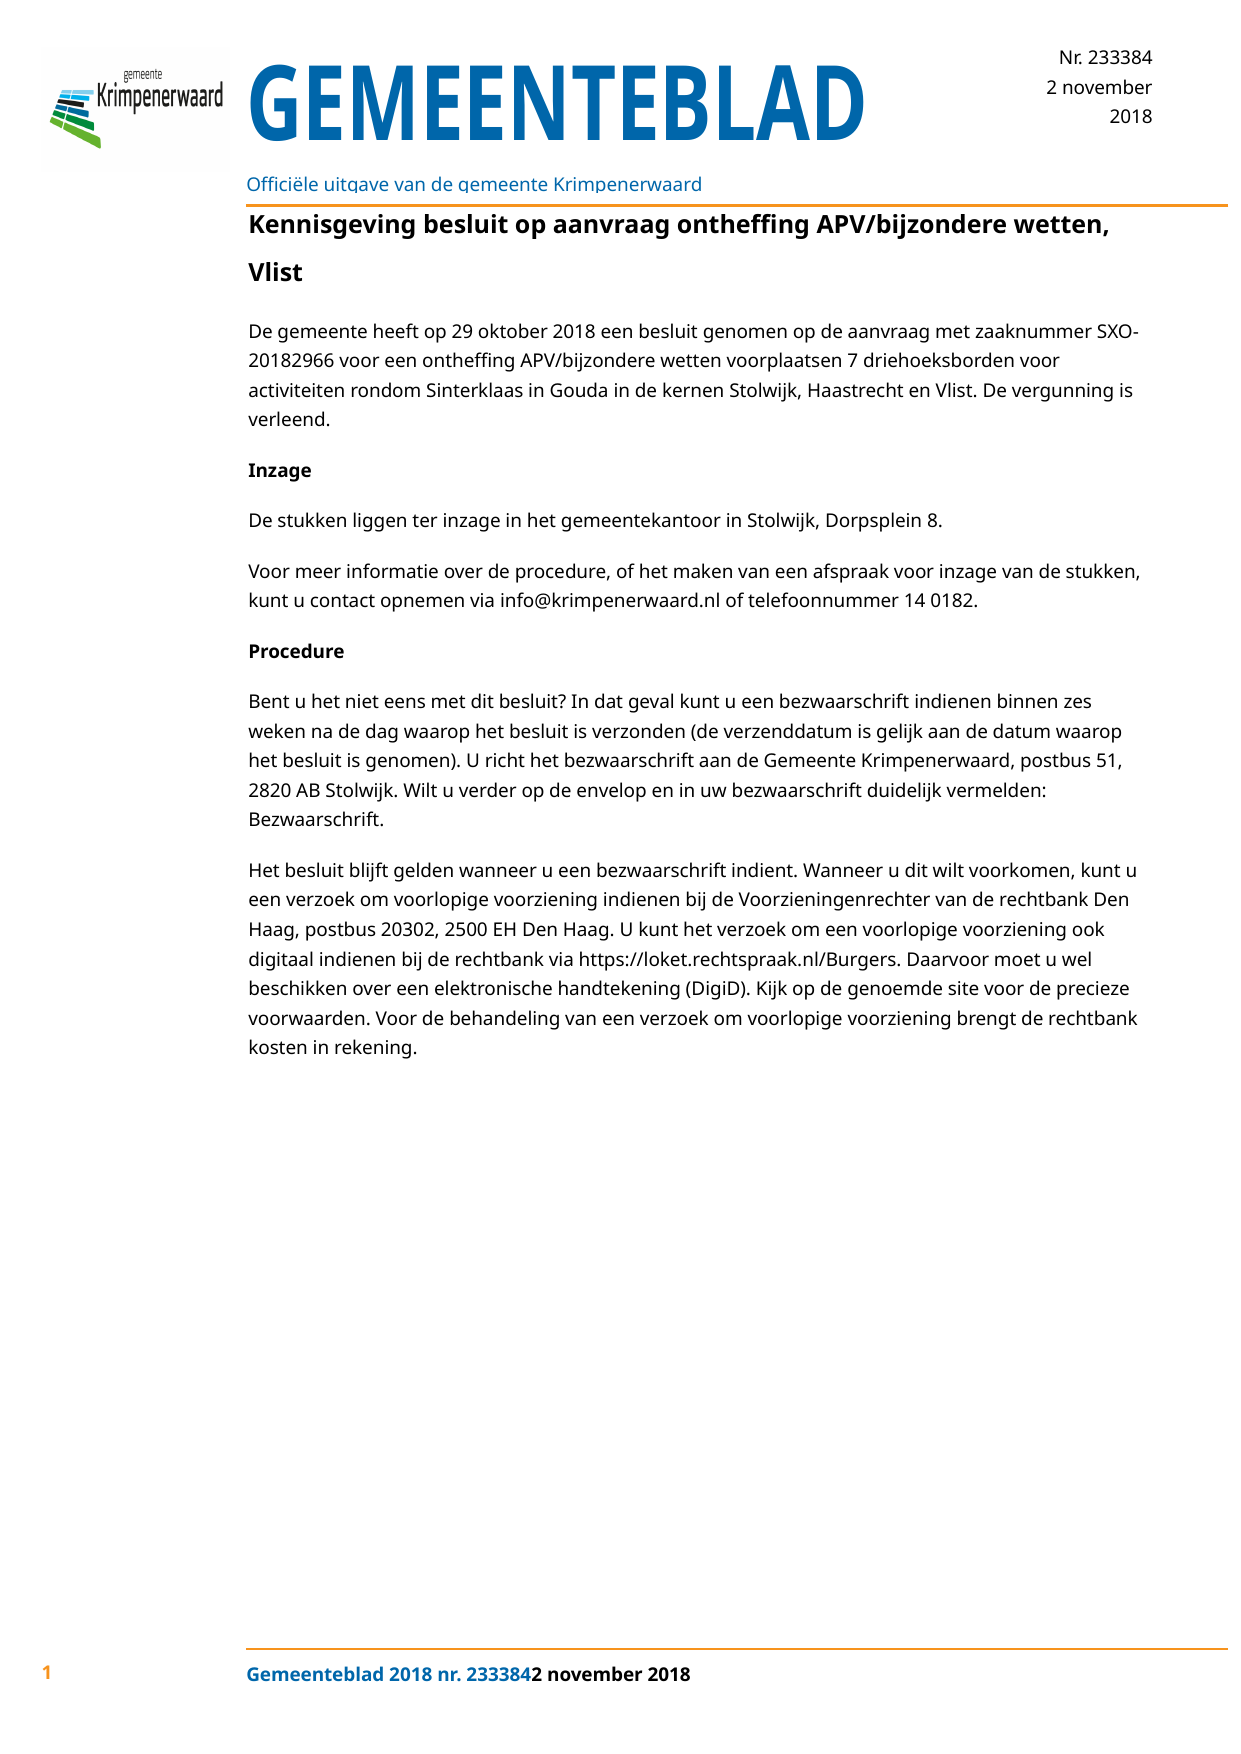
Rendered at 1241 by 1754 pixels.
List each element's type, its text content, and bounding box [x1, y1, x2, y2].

text Procedure [248, 638, 1152, 664]
text Bent u het niet eens met dit besluit? In dat geval kunt u een bezwaarschrift indienen binnen zes weken na de dag waarop het besluit is verzonden (de verzenddatum is gelijk aan de datum waarop het besluit is genomen). U richt het bezwaarschrift aan de Gemeente Krimpenerwaard, postbus 51, 2820 AB Stolwijk. Wilt u verder op de envelop en in uw bezwaarschrift duidelijk vermelden: Bezwaarschrift. [248, 688, 1152, 832]
text Het besluit blijft gelden wanneer u een bezwaarschrift indient. Wanneer u dit wilt voorkomen, kunt u een verzoek om voorlopige voorziening indienen bij de Voorzieningenrechter van de rechtbank Den Haag, postbus 20302, 2500 EH Den Haag. U kunt het verzoek om een voorlopige voorziening ook digitaal indienen bij de rechtbank via https://loket.rechtspraak.nl/Burgers. Daarvoor moet u wel beschikken over een elektronische handtekening (DigiD). Kijk op de genoemde site voor de precieze voorwaarden. Voor de behandeling van een verzoek om voorlopige voorziening brengt de rechtbank kosten in rekening. [248, 857, 1152, 1060]
text De stukken liggen ter inzage in het gemeentekantoor in Stolwijk, Dorpsplein 8. [248, 507, 1152, 533]
text Inzage [248, 457, 1152, 483]
text Voor meer informatie over de procedure, of het maken van een afspraak voor inzage van de stukken, kunt u contact opnemen via info@krimpenerwaard.nl of telefoonnummer 14 0182. [248, 558, 1152, 613]
text De gemeente heeft op 29 oktober 2018 een besluit genomen op de aanvraag met zaaknummer SXO-20182966 voor een ontheffing APV/bijzondere wetten voorplaatsen 7 driehoeksborden voor activiteiten rondom Sinterklaas in Gouda in de kernen Stolwijk, Haastrecht en Vlist. De vergunning is verleend. [248, 318, 1152, 432]
picture [41, 47, 231, 172]
text Kennisgeving besluit op aanvraag ontheffing APV/bijzondere wetten, Vlist [248, 207, 1152, 288]
